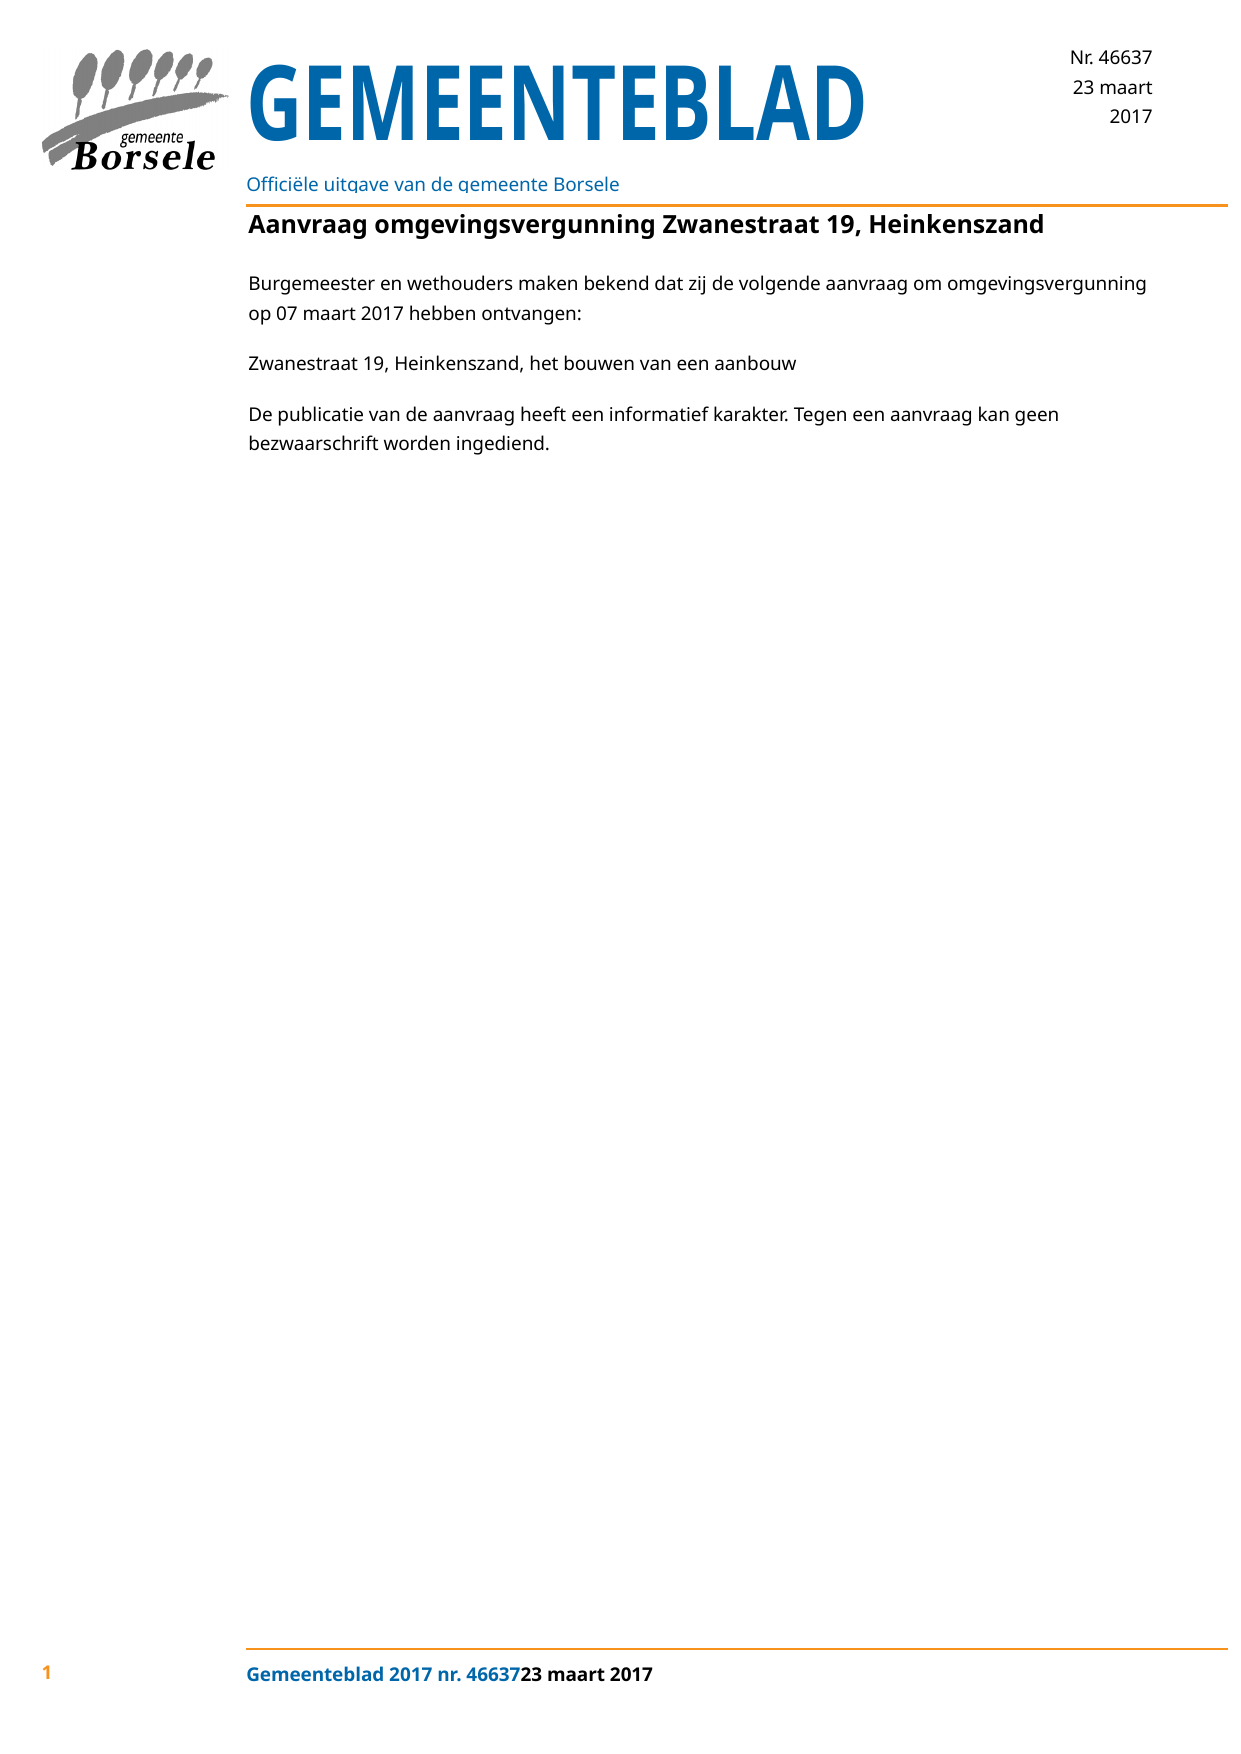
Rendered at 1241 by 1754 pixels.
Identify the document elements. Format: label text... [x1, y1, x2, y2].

text De publicatie van de aanvraag heeft een informatief karakter. Tegen een aanvraag kan geen bezwaarschrift worden ingediend. [248, 401, 1152, 456]
text Zwanestraat 19, Heinkenszand, het bouwen van een aanbouw [248, 350, 1152, 376]
picture [41, 47, 231, 172]
text Aanvraag omgevingsvergunning Zwanestraat 19, Heinkenszand [248, 207, 1152, 241]
text Burgemeester en wethouders maken bekend dat zij de volgende aanvraag om omgevingsvergunning op 07 maart 2017 hebben ontvangen: [248, 270, 1152, 326]
